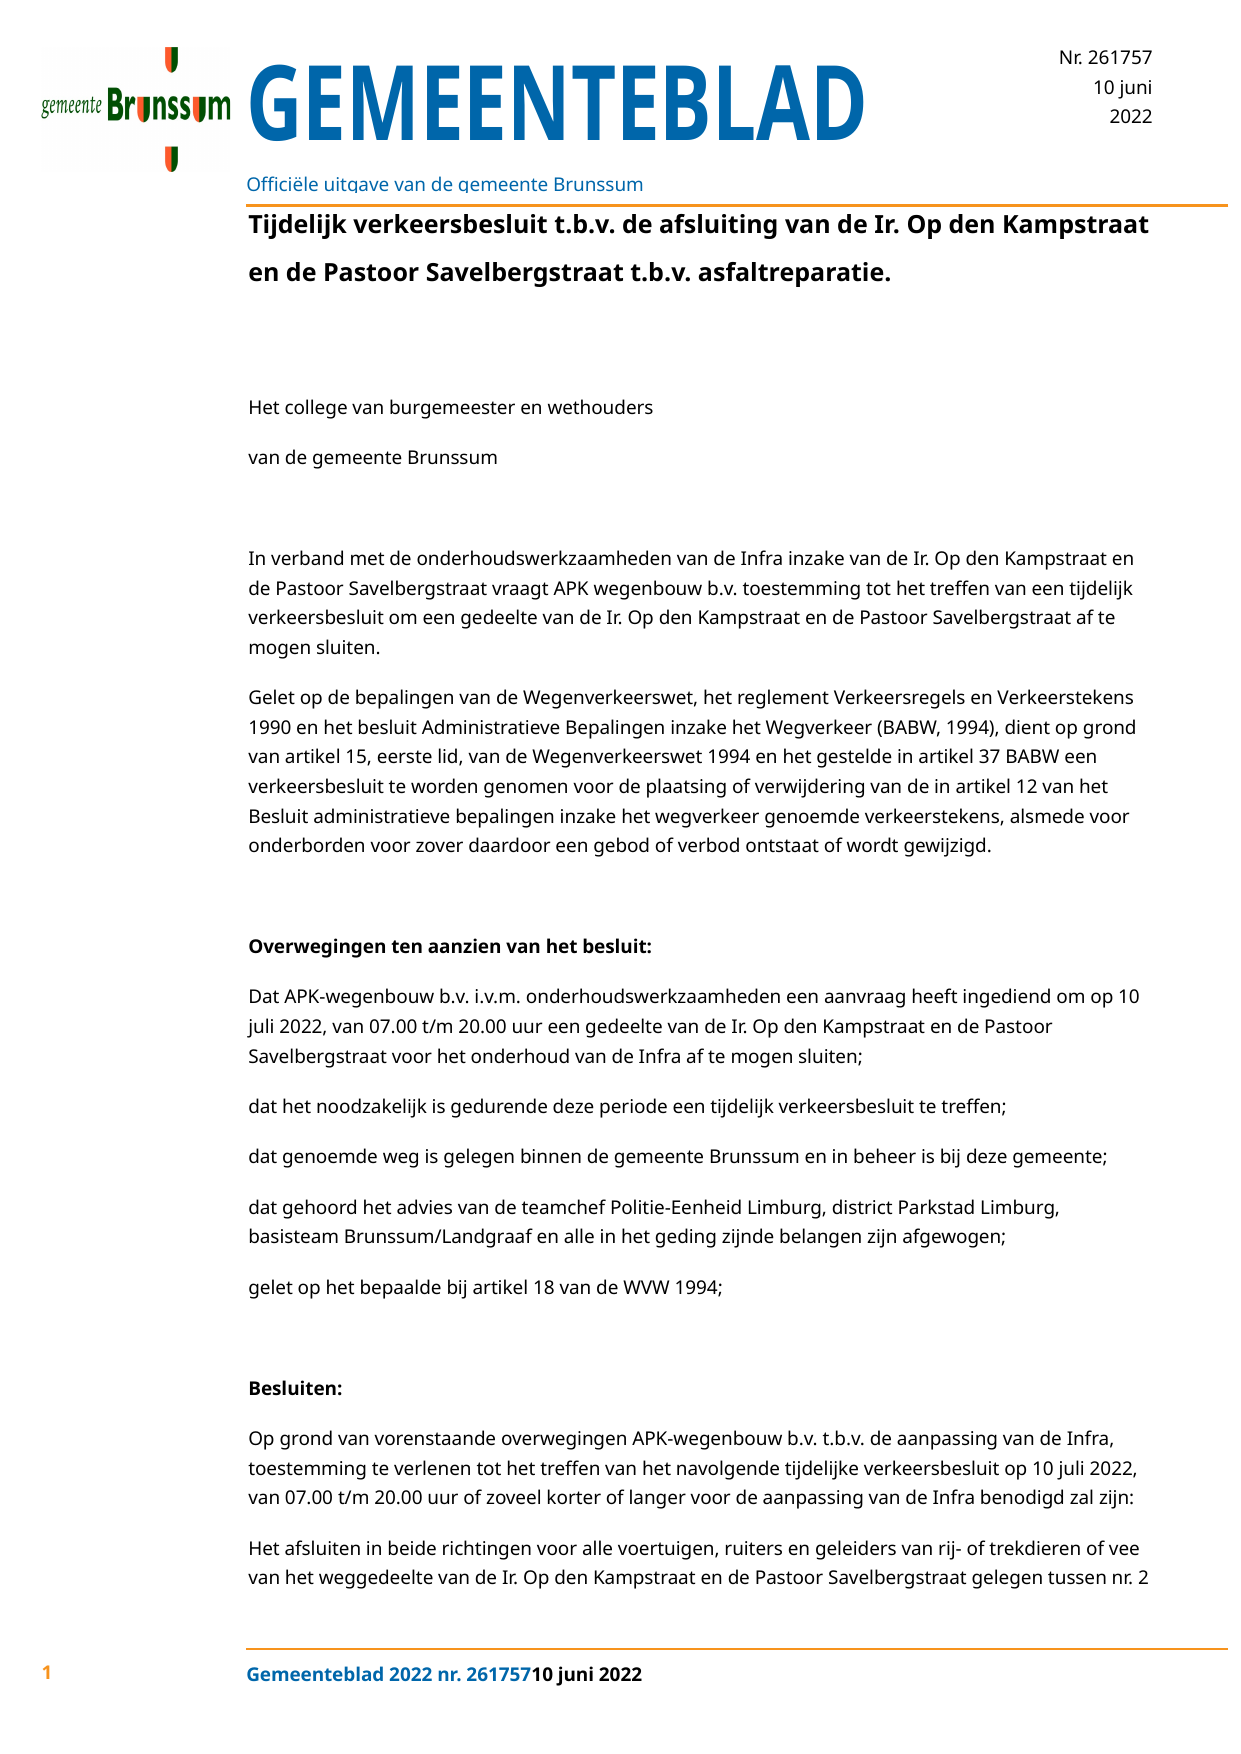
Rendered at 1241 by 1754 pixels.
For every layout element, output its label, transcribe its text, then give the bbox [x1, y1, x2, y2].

text dat het noodzakelijk is gedurende deze periode een tijdelijk verkeersbesluit te treffen; [248, 1093, 1152, 1119]
text Het afsluiten in beide richtingen voor alle voertuigen, ruiters en geleiders van rij- of trekdieren of vee van het weggedeelte van de Ir. Op den Kampstraat en de Pastoor Savelbergstraat gelegen tussen nr. 2 [248, 1535, 1152, 1590]
text Dat APK-wegenbouw b.v. i.v.m. onderhoudswerkzaamheden een aanvraag heeft ingediend om op 10 juli 2022, van 07.00 t/m 20.00 uur een gedeelte van de Ir. Op den Kampstraat en de Pastoor Savelbergstraat voor het onderhoud van de Infra af te mogen sluiten; [248, 984, 1152, 1068]
text Besluiten: [248, 1375, 1152, 1401]
text dat gehoord het advies van de teamchef Politie-Eenheid Limburg, district Parkstad Limburg, basisteam Brunssum/Landgraaf en alle in het geding zijnde belangen zijn afgewogen; [248, 1194, 1152, 1249]
text Overwegingen ten aanzien van het besluit: [248, 933, 1152, 959]
text Tijdelijk verkeersbesluit t.b.v. de afsluiting van de Ir. Op den Kampstraat en de Pastoor Savelbergstraat t.b.v. asfaltreparatie. [248, 207, 1152, 288]
text In verband met de onderhoudswerkzaamheden van de Infra inzake van de Ir. Op den Kampstraat en de Pastoor Savelbergstraat vraagt APK wegenbouw b.v. toestemming tot het treffen van een tijdelijk verkeersbesluit om een gedeelte van de Ir. Op den Kampstraat en de Pastoor Savelbergstraat af te mogen sluiten. [248, 545, 1152, 660]
picture [41, 47, 231, 172]
text gelet op het bepaalde bij artikel 18 van de WVW 1994; [248, 1274, 1152, 1300]
text Gelet op de bepalingen van de Wegenverkeerswet, het reglement Verkeersregels en Verkeerstekens 1990 en het besluit Administratieve Bepalingen inzake het Wegverkeer (BABW, 1994), dient op grond van artikel 15, eerste lid, van de Wegenverkeerswet 1994 en het gestelde in artikel 37 BABW een verkeersbesluit te worden genomen voor de plaatsing of verwijdering van de in artikel 12 van het Besluit administratieve bepalingen inzake het wegverkeer genoemde verkeerstekens, alsmede voor onderborden voor zover daardoor een gebod of verbod ontstaat of wordt gewijzigd. [248, 684, 1152, 858]
text Op grond van vorenstaande overwegingen APK-wegenbouw b.v. t.b.v. de aanpassing van de Infra, toestemming te verlenen tot het treffen van het navolgende tijdelijke verkeersbesluit op 10 juli 2022, van 07.00 t/m 20.00 uur of zoveel korter of langer voor de aanpassing van de Infra benodigd zal zijn: [248, 1425, 1152, 1510]
text Het college van burgemeester en wethouders [248, 394, 1152, 420]
text dat genoemde weg is gelegen binnen de gemeente Brunssum en in beheer is bij deze gemeente; [248, 1144, 1152, 1169]
text van de gemeente Brunssum [248, 444, 1152, 470]
